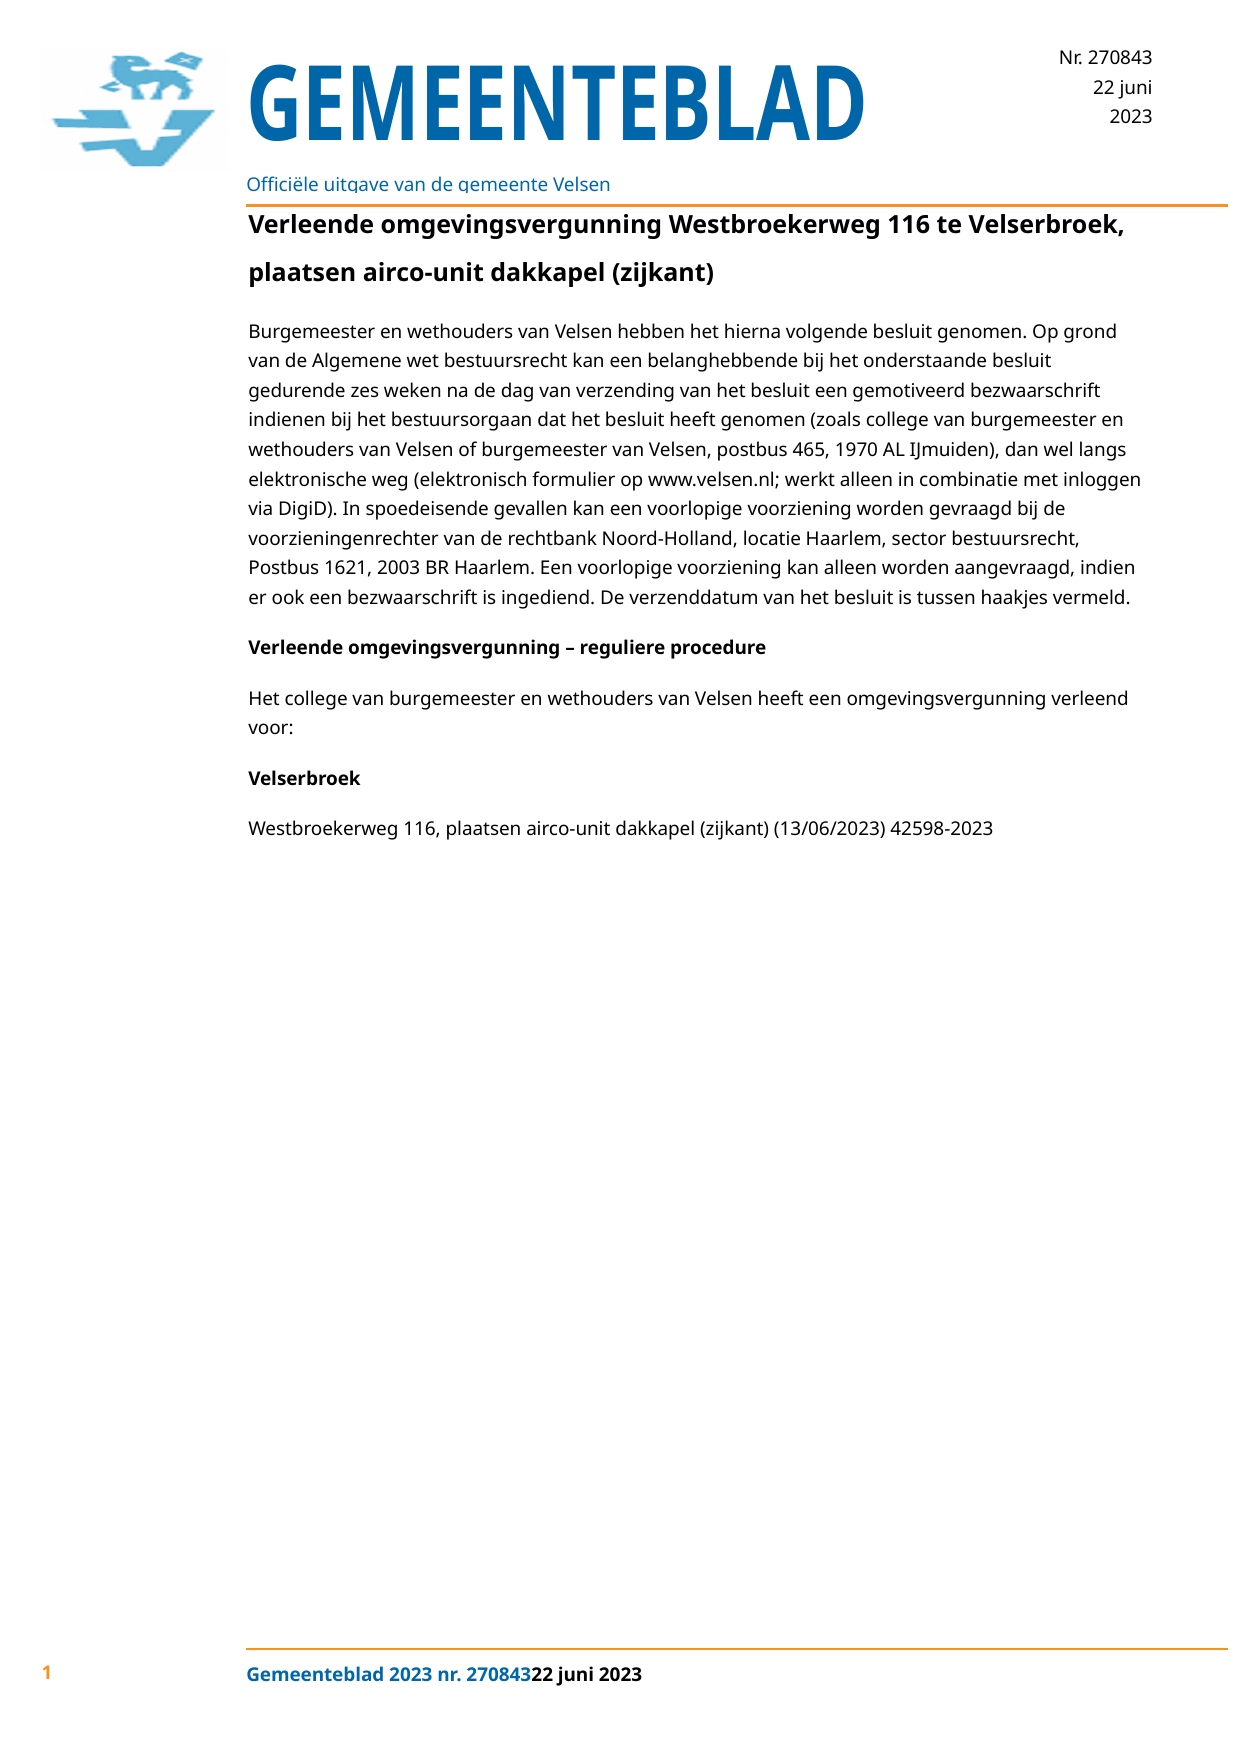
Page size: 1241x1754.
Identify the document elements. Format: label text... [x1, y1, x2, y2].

text Velserbroek [248, 765, 1152, 791]
text Het college van burgemeester en wethouders van Velsen heeft een omgevingsvergunning verleend voor: [248, 685, 1152, 740]
text Verleende omgevingsvergunning Westbroekerweg 116 te Velserbroek, plaatsen airco-unit dakkapel (zijkant) [248, 207, 1152, 288]
text Verleende omgevingsvergunning – reguliere procedure [248, 634, 1152, 660]
picture [41, 47, 231, 172]
text Westbroekerweg 116, plaatsen airco-unit dakkapel (zijkant) (13/06/2023) 42598-2023 [248, 815, 1152, 841]
text Burgemeester en wethouders van Velsen hebben het hierna volgende besluit genomen. Op grond van de Algemene wet bestuursrecht kan een belanghebbende bij het onderstaande besluit gedurende zes weken na de dag van verzending van het besluit een gemotiveerd bezwaarschrift indienen bij het bestuursorgaan dat het besluit heeft genomen (zoals college van burgemeester en wethouders van Velsen of burgemeester van Velsen, postbus 465, 1970 AL IJmuiden), dan wel langs elektronische weg (elektronisch formulier op www.velsen.nl; werkt alleen in combinatie met inloggen via DigiD). In spoedeisende gevallen kan een voorlopige voorziening worden gevraagd bij de voorzieningenrechter van de rechtbank Noord-Holland, locatie Haarlem, sector bestuursrecht, Postbus 1621, 2003 BR Haarlem. Een voorlopige voorziening kan alleen worden aangevraagd, indien er ook een bezwaarschrift is ingediend. De verzenddatum van het besluit is tussen haakjes vermeld. [248, 318, 1152, 610]
